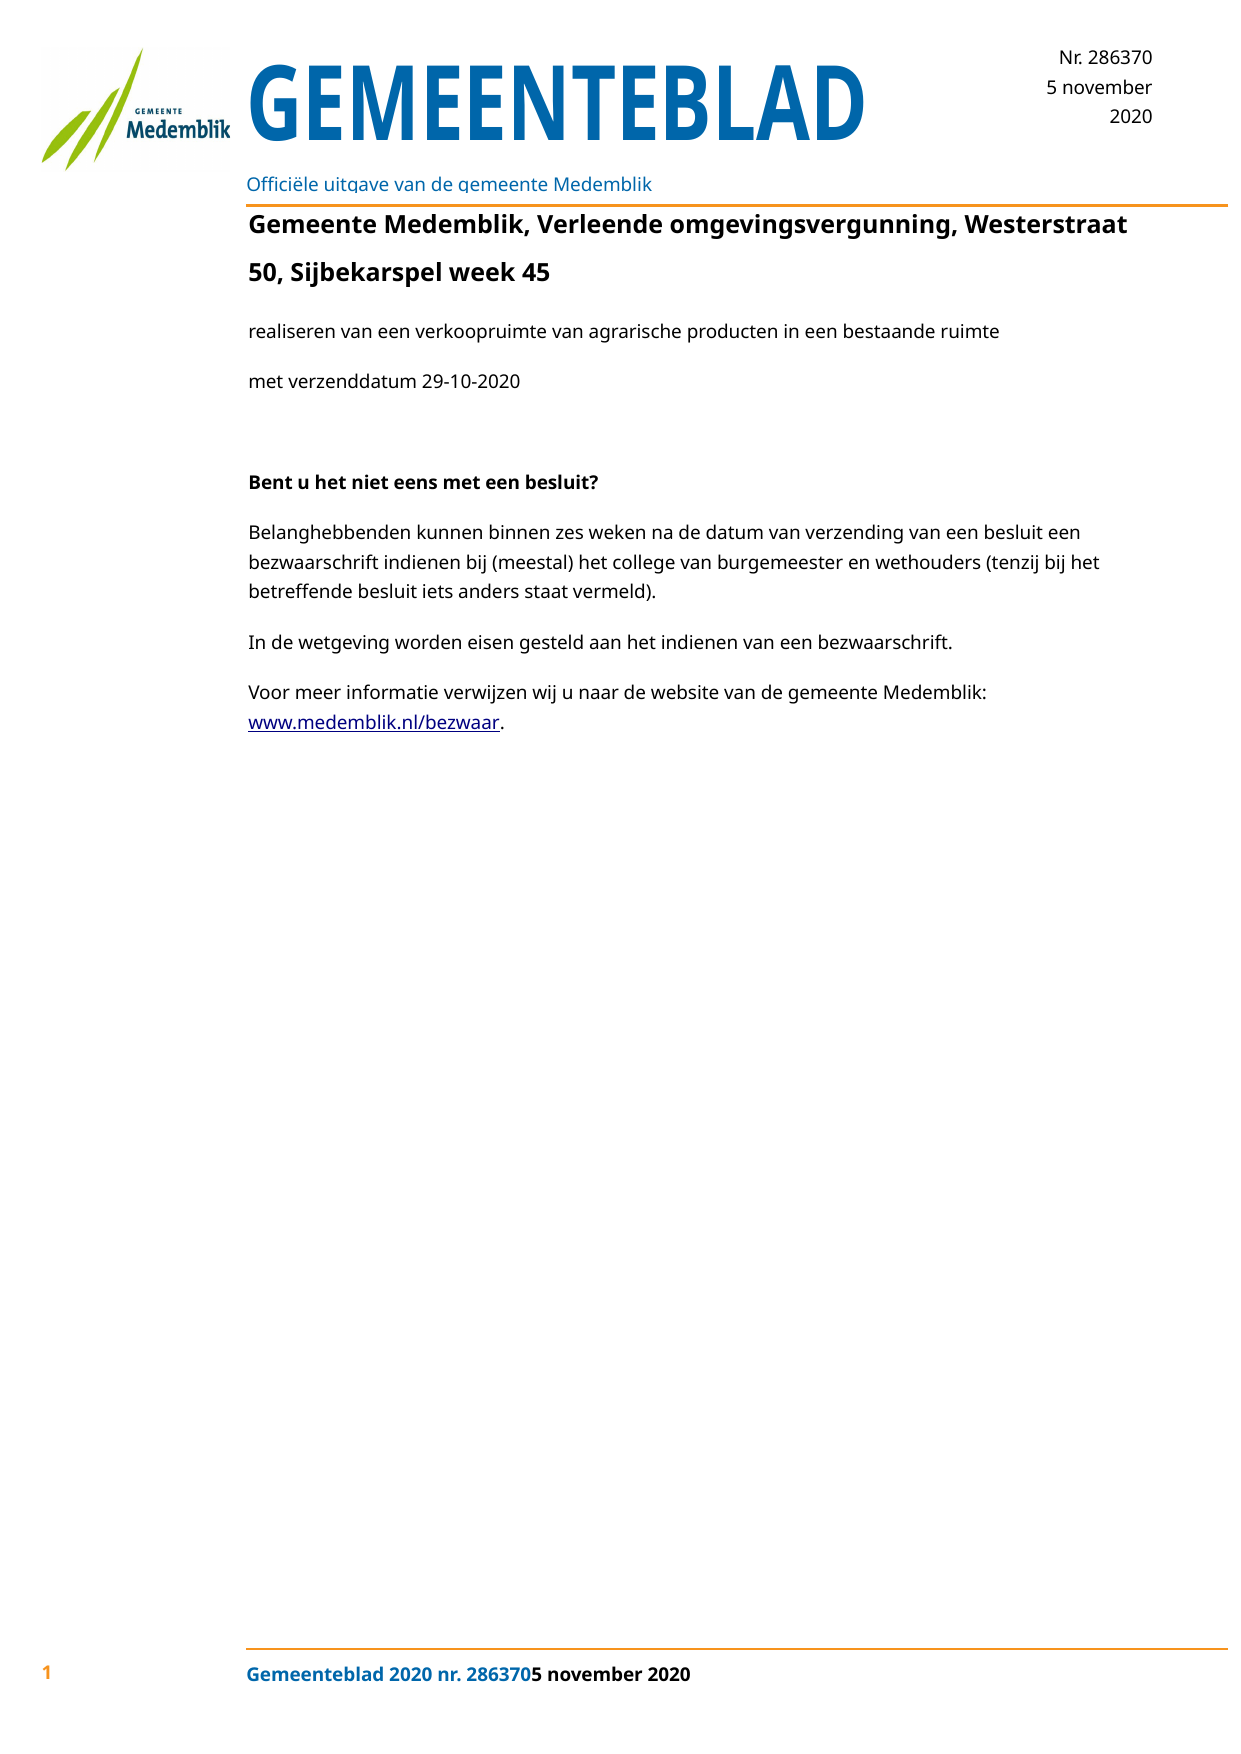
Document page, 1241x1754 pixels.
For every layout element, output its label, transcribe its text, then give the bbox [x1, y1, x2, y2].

text Belanghebbenden kunnen binnen zes weken na de datum van verzending van een besluit een bezwaarschrift indienen bij (meestal) het college van burgemeester en wethouders (tenzij bij het betreffende besluit iets anders staat vermeld). [248, 519, 1152, 604]
text realiseren van een verkoopruimte van agrarische producten in een bestaande ruimte [248, 318, 1152, 344]
text Gemeente Medemblik, Verleende omgevingsvergunning, Westerstraat 50, Sijbekarspel week 45 [248, 207, 1152, 288]
text In de wetgeving worden eisen gesteld aan het indienen van een bezwaarschrift. [248, 629, 1152, 655]
picture [41, 47, 231, 172]
text Voor meer informatie verwijzen wij u naar de website van de gemeente Medemblik: www.medemblik.nl/bezwaar. [248, 679, 1152, 735]
text Bent u het niet eens met een besluit? [248, 469, 1152, 495]
text met verzenddatum 29-10-2020 [248, 368, 1152, 394]
